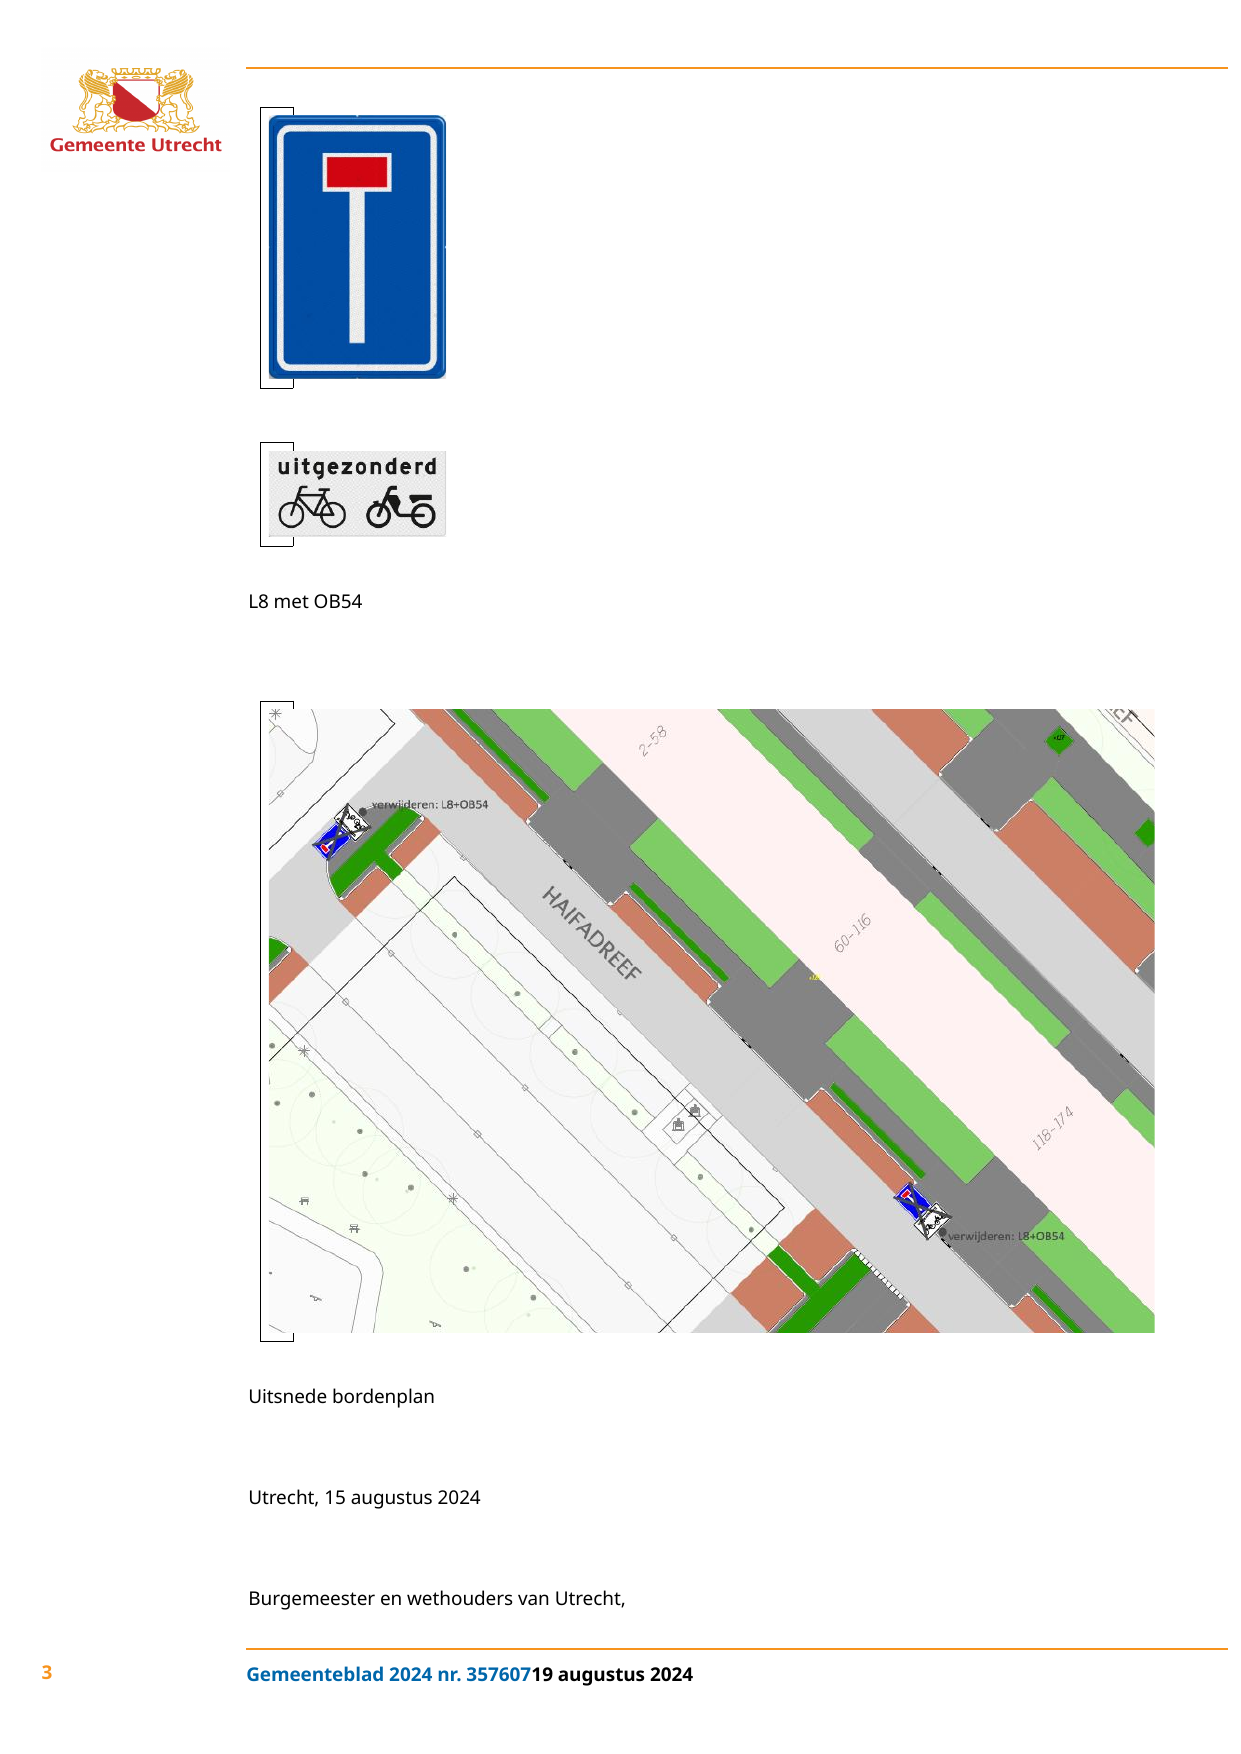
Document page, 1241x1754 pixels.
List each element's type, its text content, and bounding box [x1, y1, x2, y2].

picture [41, 47, 231, 172]
picture [268, 451, 447, 537]
text Uitsnede bordenplan [248, 1384, 1152, 1409]
text Burgemeester en wethouders van Utrecht, [248, 1585, 1152, 1611]
text Utrecht, 15 augustus 2024 [248, 1484, 1152, 1510]
picture [268, 709, 1155, 1333]
text L8 met OB54 [248, 588, 1152, 613]
picture [268, 115, 447, 379]
